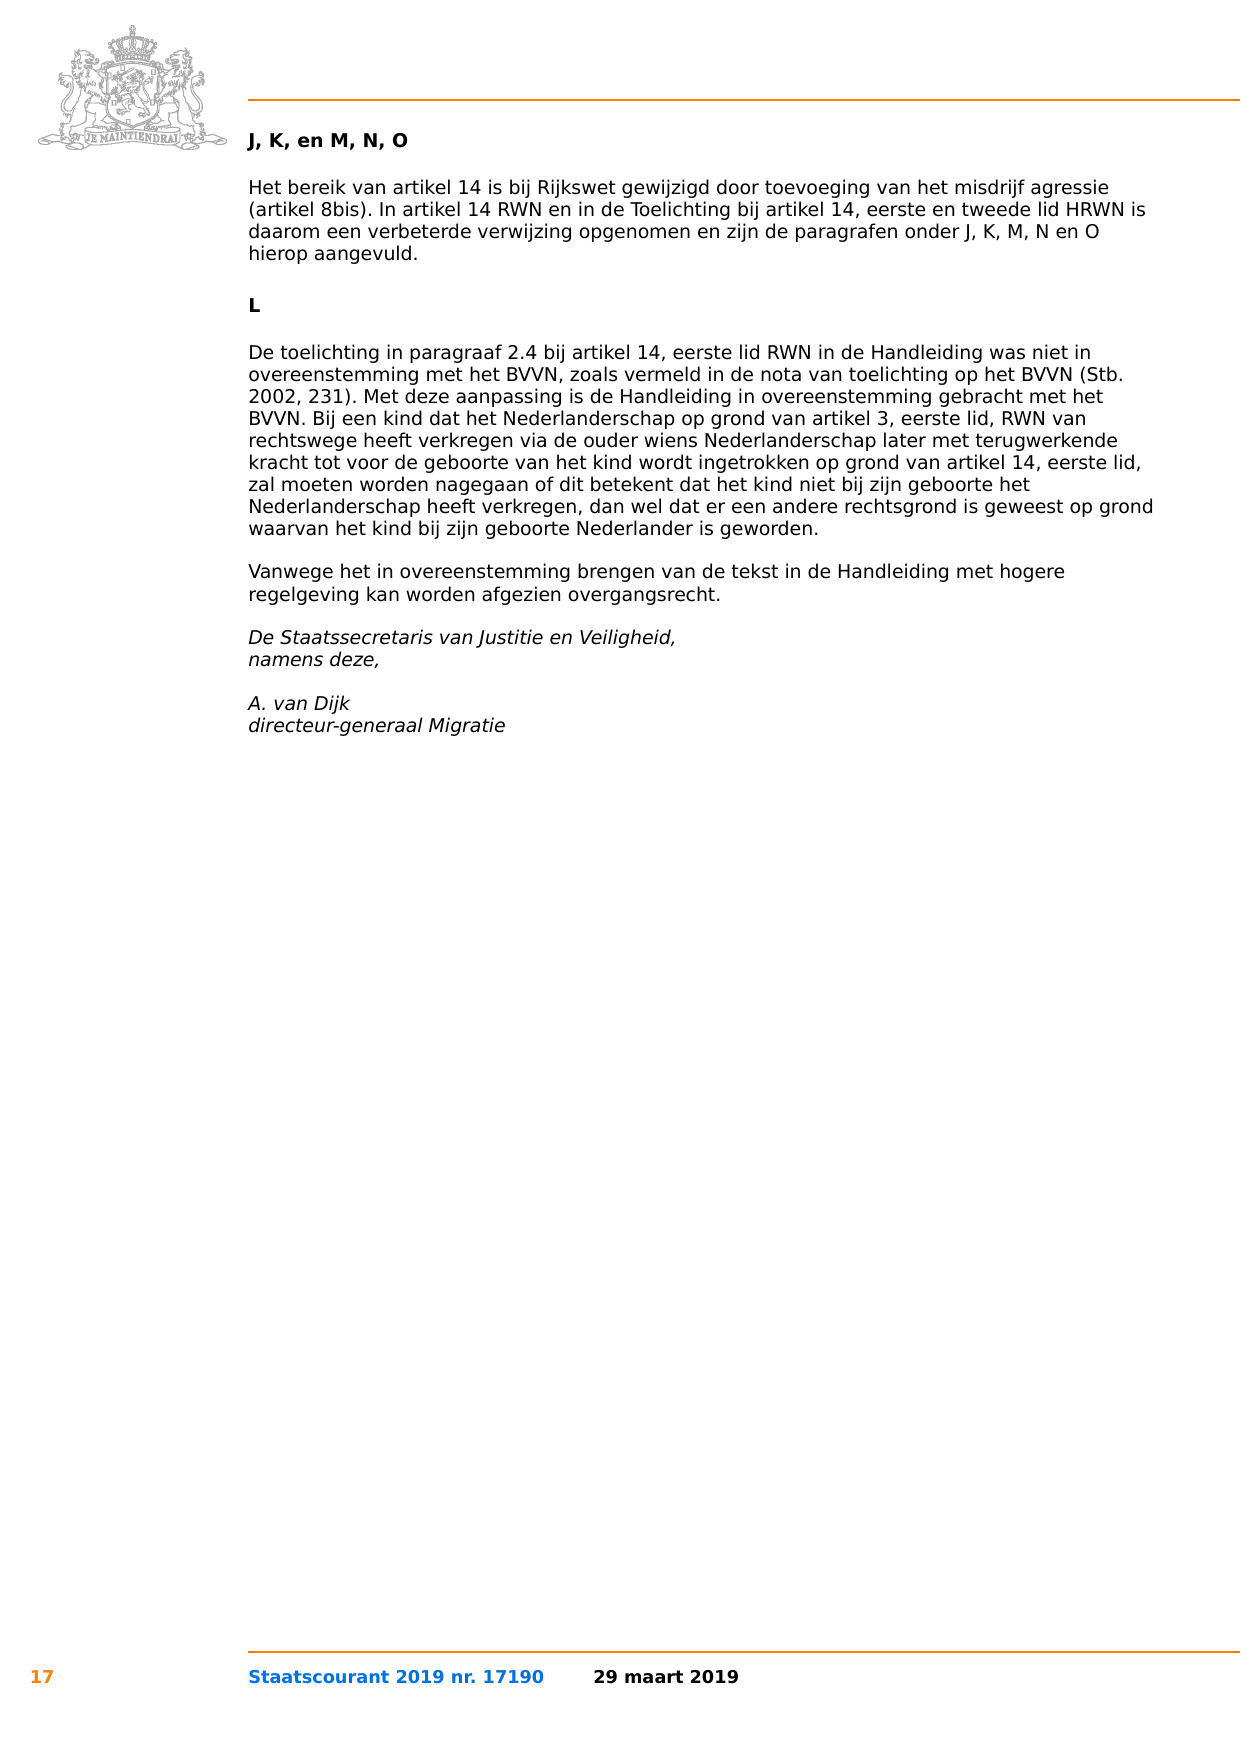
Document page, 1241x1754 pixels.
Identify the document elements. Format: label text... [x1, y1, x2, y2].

text Het bereik van artikel 14 is bij Rijkswet gewijzigd door toevoeging van het misdrijf agressie (artikel 8bis). In artikel 14 RWN en in de Toelichting bij artikel 14, eerste en tweede lid HRWN is daarom een verbeterde verwijzing opgenomen en zijn de paragrafen onder J, K, M, N en O hierop aangevuld. [248, 177, 1163, 265]
subtitle L [248, 295, 1163, 317]
picture [38, 25, 227, 150]
subtitle J, K, en M, N, O [248, 130, 1163, 152]
text Vanwege het in overeenstemming brengen van de tekst in de Handleiding met hogere regelgeving kan worden afgezien overgangsrecht. [248, 561, 1163, 605]
text De toelichting in paragraaf 2.4 bij artikel 14, eerste lid RWN in de Handleiding was niet in overeenstemming met het BVVN, zoals vermeld in de nota van toelichting op het BVVN (Stb. 2002, 231). Met deze aanpassing is de Handleiding in overeenstemming gebracht met het BVVN. Bij een kind dat het Nederlanderschap op grond van artikel 3, eerste lid, RWN van rechtswege heeft verkregen via de ouder wiens Nederlanderschap later met terugwerkende kracht tot voor de geboorte van het kind wordt ingetrokken op grond van artikel 14, eerste lid, zal moeten worden nagegaan of dit betekent dat het kind niet bij zijn geboorte het Nederlanderschap heeft verkregen, dan wel dat er een andere rechtsgrond is geweest op grond waarvan het kind bij zijn geboorte Nederlander is geworden. [248, 342, 1163, 539]
text De Staatssecretaris van Justitie en Veiligheid, namens deze, A. van Dijk directeur-generaal Migratie [248, 627, 1163, 737]
